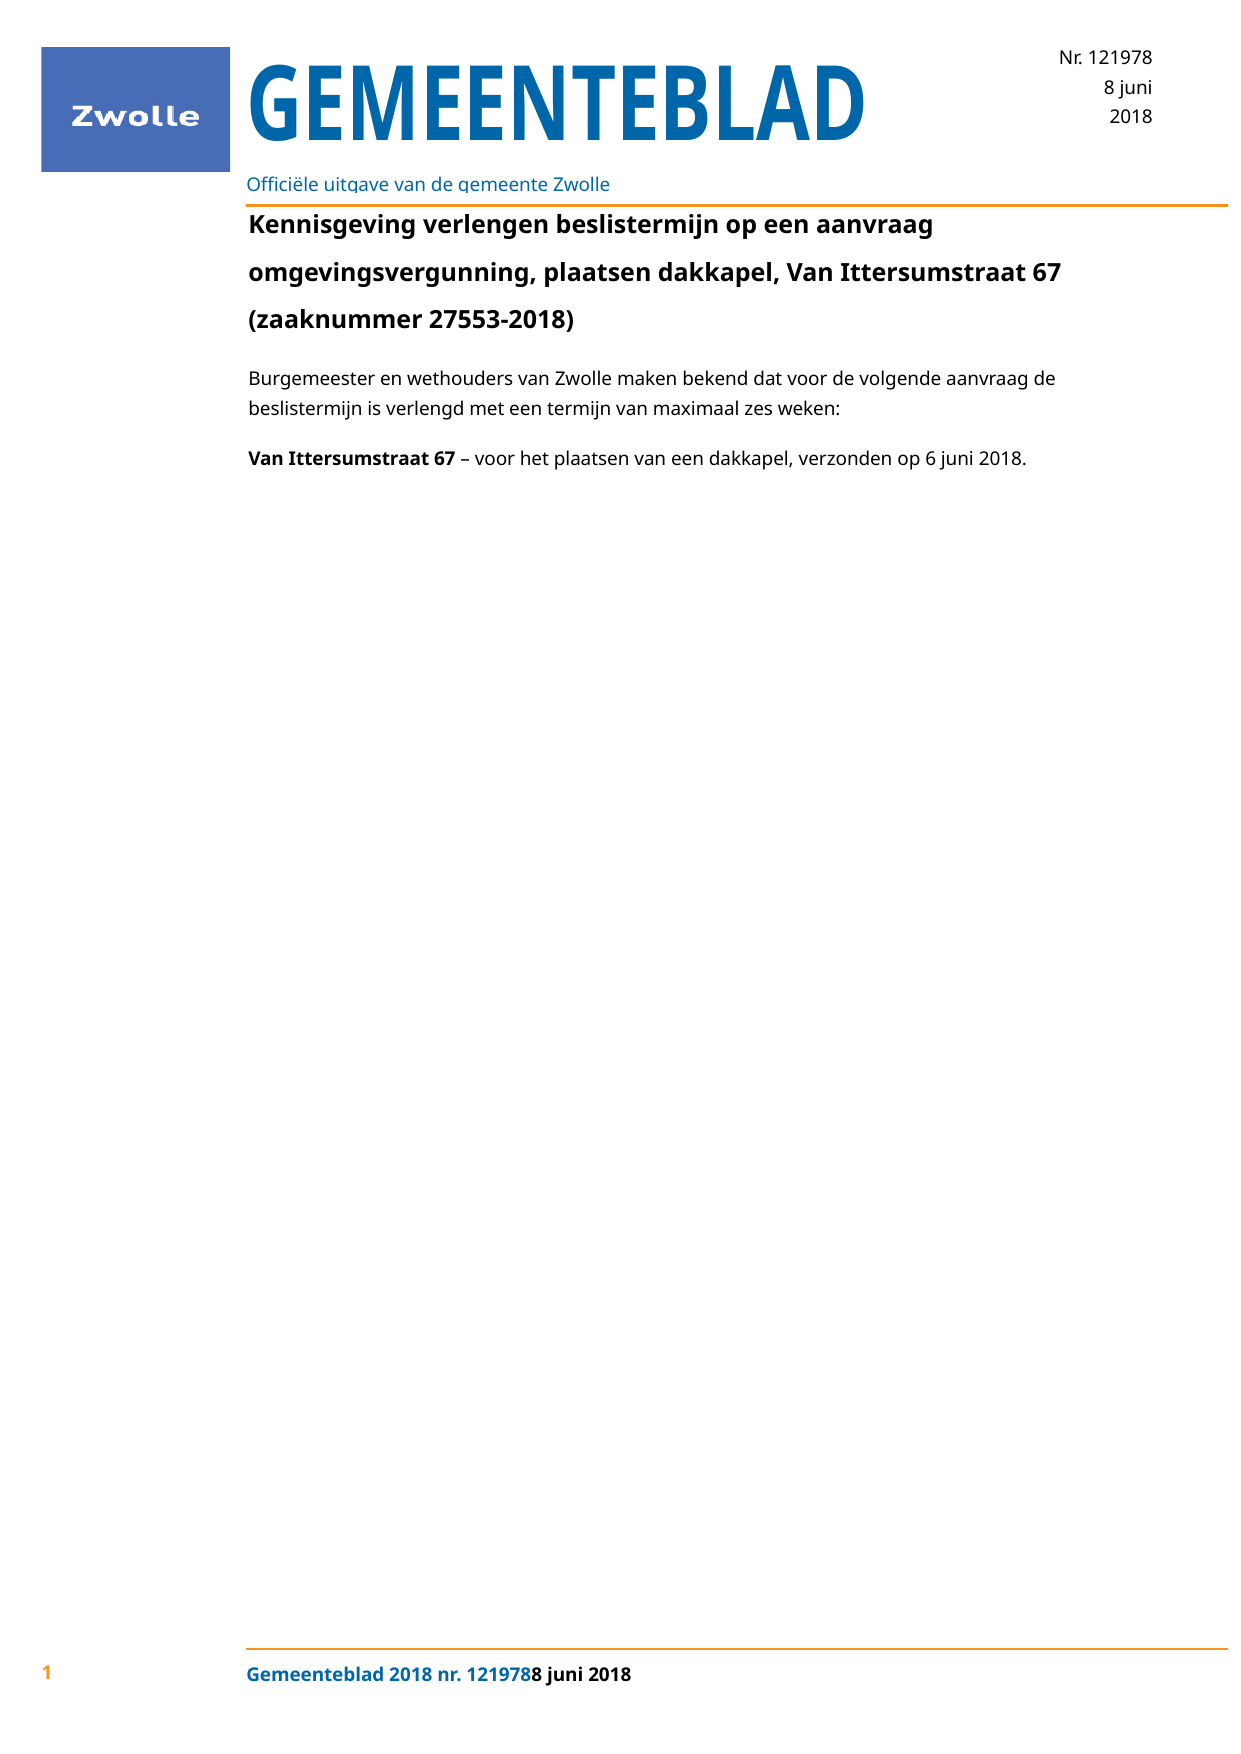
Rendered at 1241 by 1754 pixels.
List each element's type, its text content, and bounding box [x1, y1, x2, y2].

text Burgemeester en wethouders van Zwolle maken bekend dat voor de volgende aanvraag de beslistermijn is verlengd met een termijn van maximaal zes weken: [248, 366, 1152, 421]
text Van Ittersumstraat 67 – voor het plaatsen van een dakkapel, verzonden op 6 juni 2018. [248, 446, 1152, 471]
picture [41, 47, 231, 172]
text Kennisgeving verlengen beslistermijn op een aanvraag omgevingsvergunning, plaatsen dakkapel, Van Ittersumstraat 67 (zaaknummer 27553-2018) [248, 207, 1152, 336]
